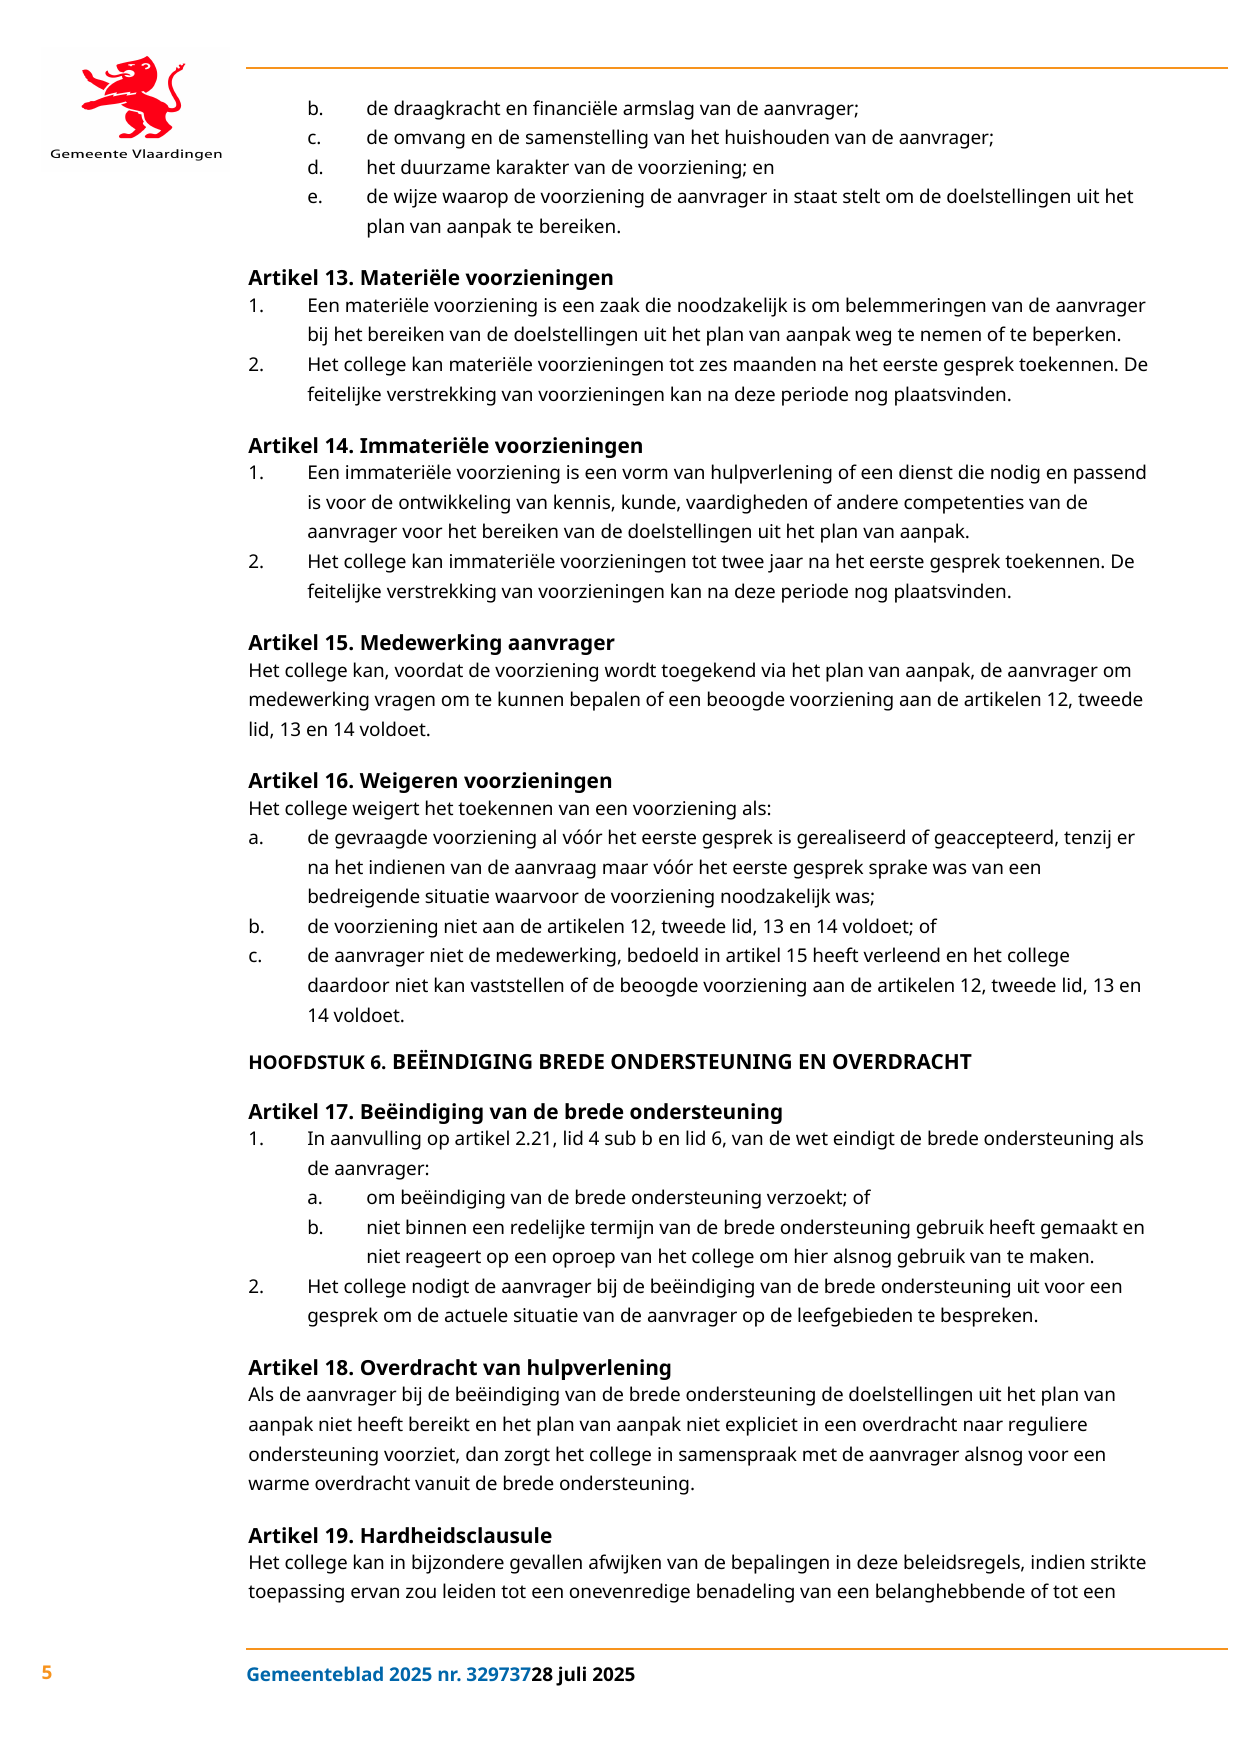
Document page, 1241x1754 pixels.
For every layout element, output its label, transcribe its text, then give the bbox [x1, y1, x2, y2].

text Het college kan in bijzondere gevallen afwijken van de bepalingen in deze beleidsregels, indien strikte toepassing ervan zou leiden tot een onevenredige benadeling van een belanghebbende of tot een [248, 1549, 1152, 1604]
text Het college kan, voordat de voorziening wordt toegekend via het plan van aanpak, de aanvrager om medewerking vragen om te kunnen bepalen of een beoogde voorziening aan de artikelen 12, tweede lid, 13 en 14 voldoet. [248, 657, 1152, 742]
text HOOFDSTUK 6. BEËINDIGING BREDE ONDERSTEUNING EN OVERDRACHT [248, 1047, 1152, 1076]
list Het college nodigt de aanvrager bij de beëindiging van de brede ondersteuning uit voor een gesprek om de actuele situatie van de aanvrager op de leefgebieden te bespreken. [248, 1273, 1152, 1328]
list Een immateriële voorziening is een vorm van hulpverlening of een dienst die nodig en passend is voor de ontwikkeling van kennis, kunde, vaardigheden of andere competenties van de aanvrager voor het bereiken van de doelstellingen uit het plan van aanpak. [248, 459, 1152, 544]
list om beëindiging van de brede ondersteuning verzoekt; of [307, 1184, 1152, 1210]
text Artikel 15. Medewerking aanvrager [248, 628, 1152, 657]
list de aanvrager niet de medewerking, bedoeld in artikel 15 heeft verleend en het college daardoor niet kan vaststellen of de beoogde voorziening aan de artikelen 12, tweede lid, 13 en 14 voldoet. [248, 943, 1152, 1028]
text Artikel 18. Overdracht van hulpverlening [248, 1353, 1152, 1382]
list niet binnen een redelijke termijn van de brede ondersteuning gebruik heeft gemaakt en niet reageert op een oproep van het college om hier alsnog gebruik van te maken. [307, 1214, 1152, 1269]
list de draagkracht en financiële armslag van de aanvrager; [307, 95, 1152, 121]
list de voorziening niet aan de artikelen 12, tweede lid, 13 en 14 voldoet; of [248, 913, 1152, 939]
text Artikel 16. Weigeren voorzieningen [248, 766, 1152, 795]
list Een materiële voorziening is een zaak die noodzakelijk is om belemmeringen van de aanvrager bij het bereiken van de doelstellingen uit het plan van aanpak weg te nemen of te beperken. [248, 292, 1152, 347]
text Artikel 13. Materiële voorzieningen [248, 263, 1152, 292]
list Het college kan immateriële voorzieningen tot twee jaar na het eerste gesprek toekennen. De feitelijke verstrekking van voorzieningen kan na deze periode nog plaatsvinden. [248, 548, 1152, 604]
text Het college weigert het toekennen van een voorziening als: [248, 795, 1152, 821]
list de wijze waarop de voorziening de aanvrager in staat stelt om de doelstellingen uit het plan van aanpak te bereiken. [307, 183, 1152, 239]
picture [41, 47, 231, 172]
list de omvang en de samenstelling van het huishouden van de aanvrager; [307, 124, 1152, 150]
text Artikel 14. Immateriële voorzieningen [248, 431, 1152, 459]
list In aanvulling op artikel 2.21, lid 4 sub b en lid 6, van de wet eindigt de brede ondersteuning als de aanvrager: [248, 1125, 1152, 1181]
text Artikel 19. Hardheidsclausule [248, 1521, 1152, 1549]
list Het college kan materiële voorzieningen tot zes maanden na het eerste gesprek toekennen. De feitelijke verstrekking van voorzieningen kan na deze periode nog plaatsvinden. [248, 351, 1152, 406]
text Als de aanvrager bij de beëindiging van de brede ondersteuning de doelstellingen uit het plan van aanpak niet heeft bereikt en het plan van aanpak niet expliciet in een overdracht naar reguliere ondersteuning voorziet, dan zorgt het college in samenspraak met de aanvrager alsnog voor een warme overdracht vanuit de brede ondersteuning. [248, 1382, 1152, 1496]
text Artikel 17. Beëindiging van de brede ondersteuning [248, 1097, 1152, 1125]
list het duurzame karakter van de voorziening; en [307, 154, 1152, 180]
list de gevraagde voorziening al vóór het eerste gesprek is gerealiseerd of geaccepteerd, tenzij er na het indienen van de aanvraag maar vóór het eerste gesprek sprake was van een bedreigende situatie waarvoor de voorziening noodzakelijk was; [248, 824, 1152, 909]
